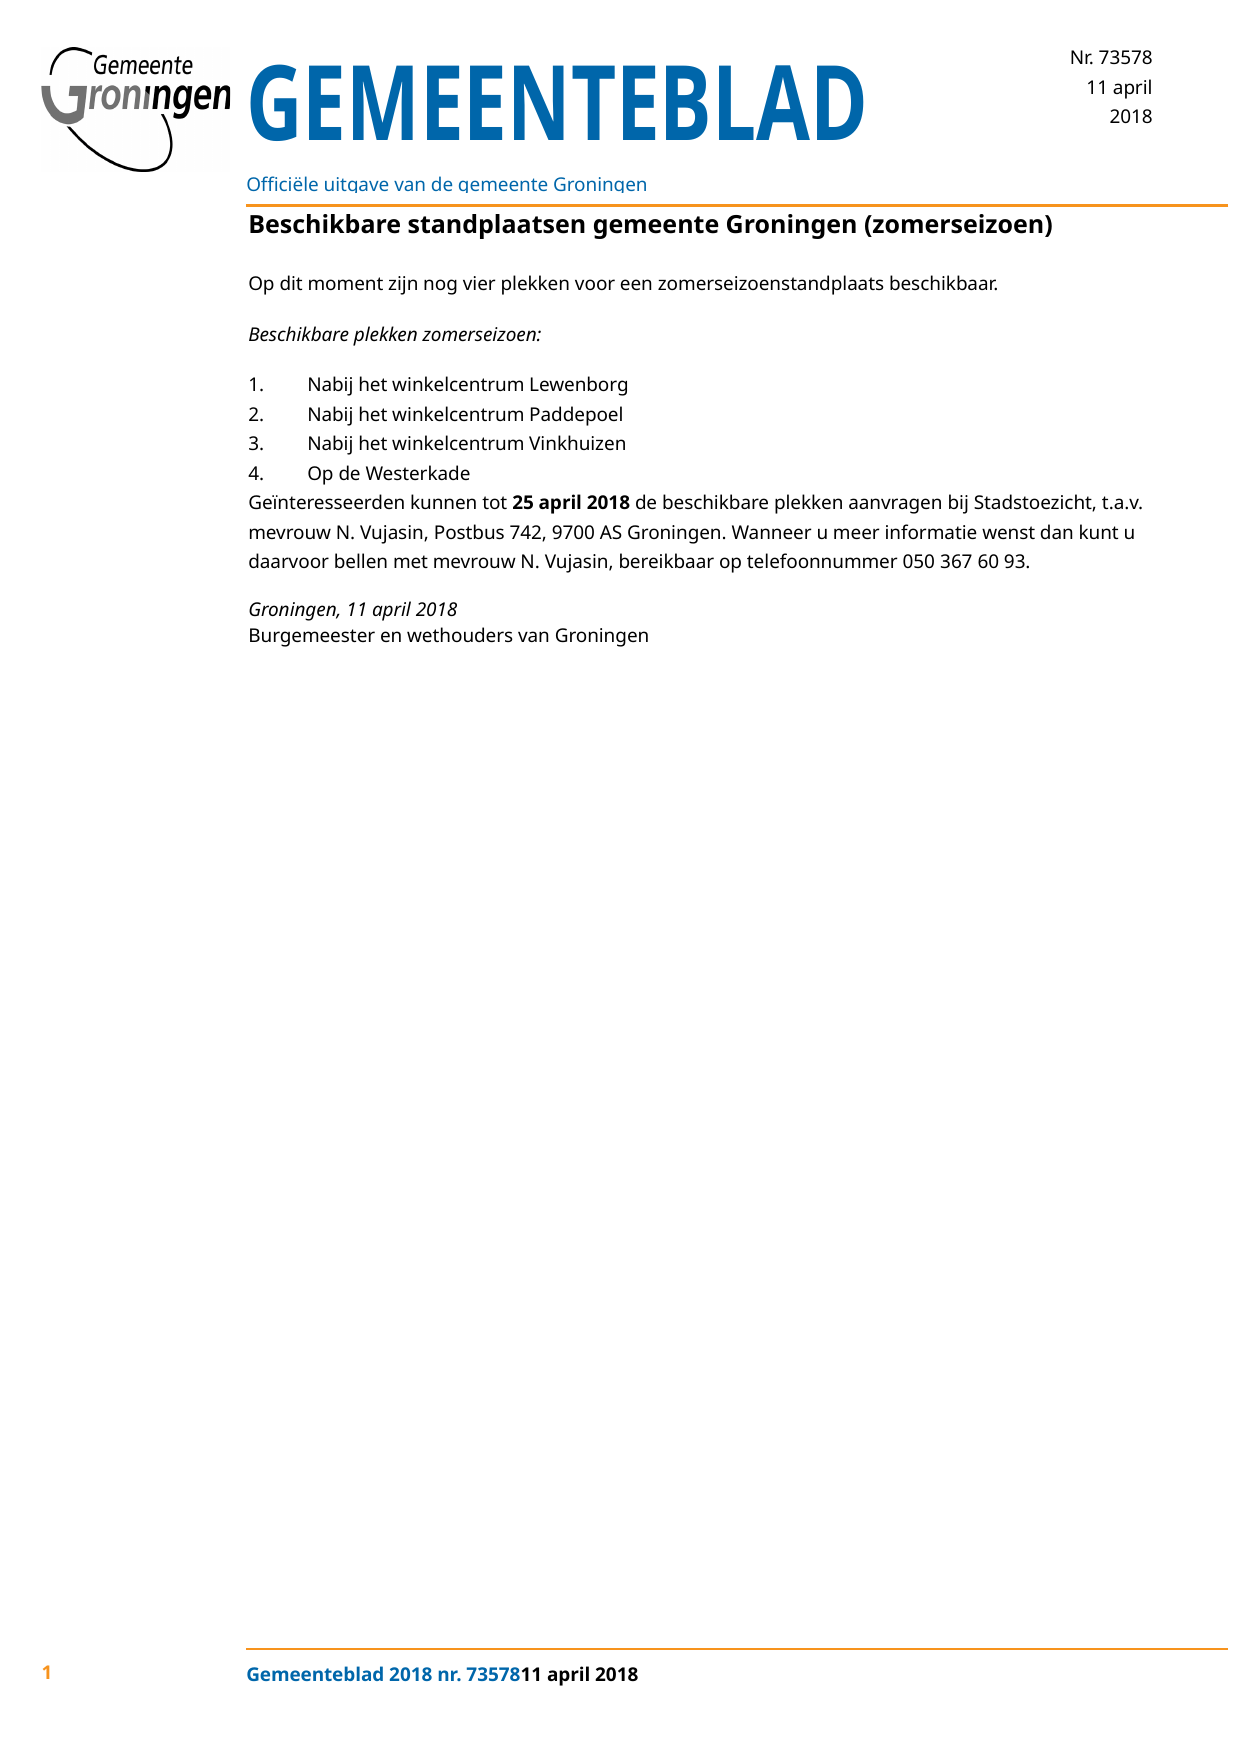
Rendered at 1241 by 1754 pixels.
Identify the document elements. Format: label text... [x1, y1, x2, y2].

text Beschikbare plekken zomerseizoen: [248, 321, 1152, 346]
list Op de Westerkade [248, 460, 1152, 486]
text Burgemeester en wethouders van Groningen [248, 622, 1152, 648]
text Beschikbare standplaatsen gemeente Groningen (zomerseizoen) [248, 207, 1152, 241]
list Nabij het winkelcentrum Vinkhuizen [248, 430, 1152, 456]
list Nabij het winkelcentrum Lewenborg [248, 371, 1152, 397]
text Op dit moment zijn nog vier plekken voor een zomerseizoenstandplaats beschikbaar. [248, 270, 1152, 296]
text Groningen, 11 april 2018 [248, 596, 1152, 622]
picture [41, 47, 231, 172]
list Nabij het winkelcentrum Paddepoel [248, 401, 1152, 426]
text Geïnteresseerden kunnen tot 25 april 2018 de beschikbare plekken aanvragen bij Stadstoezicht, t.a.v. mevrouw N. Vujasin, Postbus 742, 9700 AS Groningen. Wanneer u meer informatie wenst dan kunt u daarvoor bellen met mevrouw N. Vujasin, bereikbaar op telefoonnummer 050 367 60 93. [248, 489, 1152, 574]
